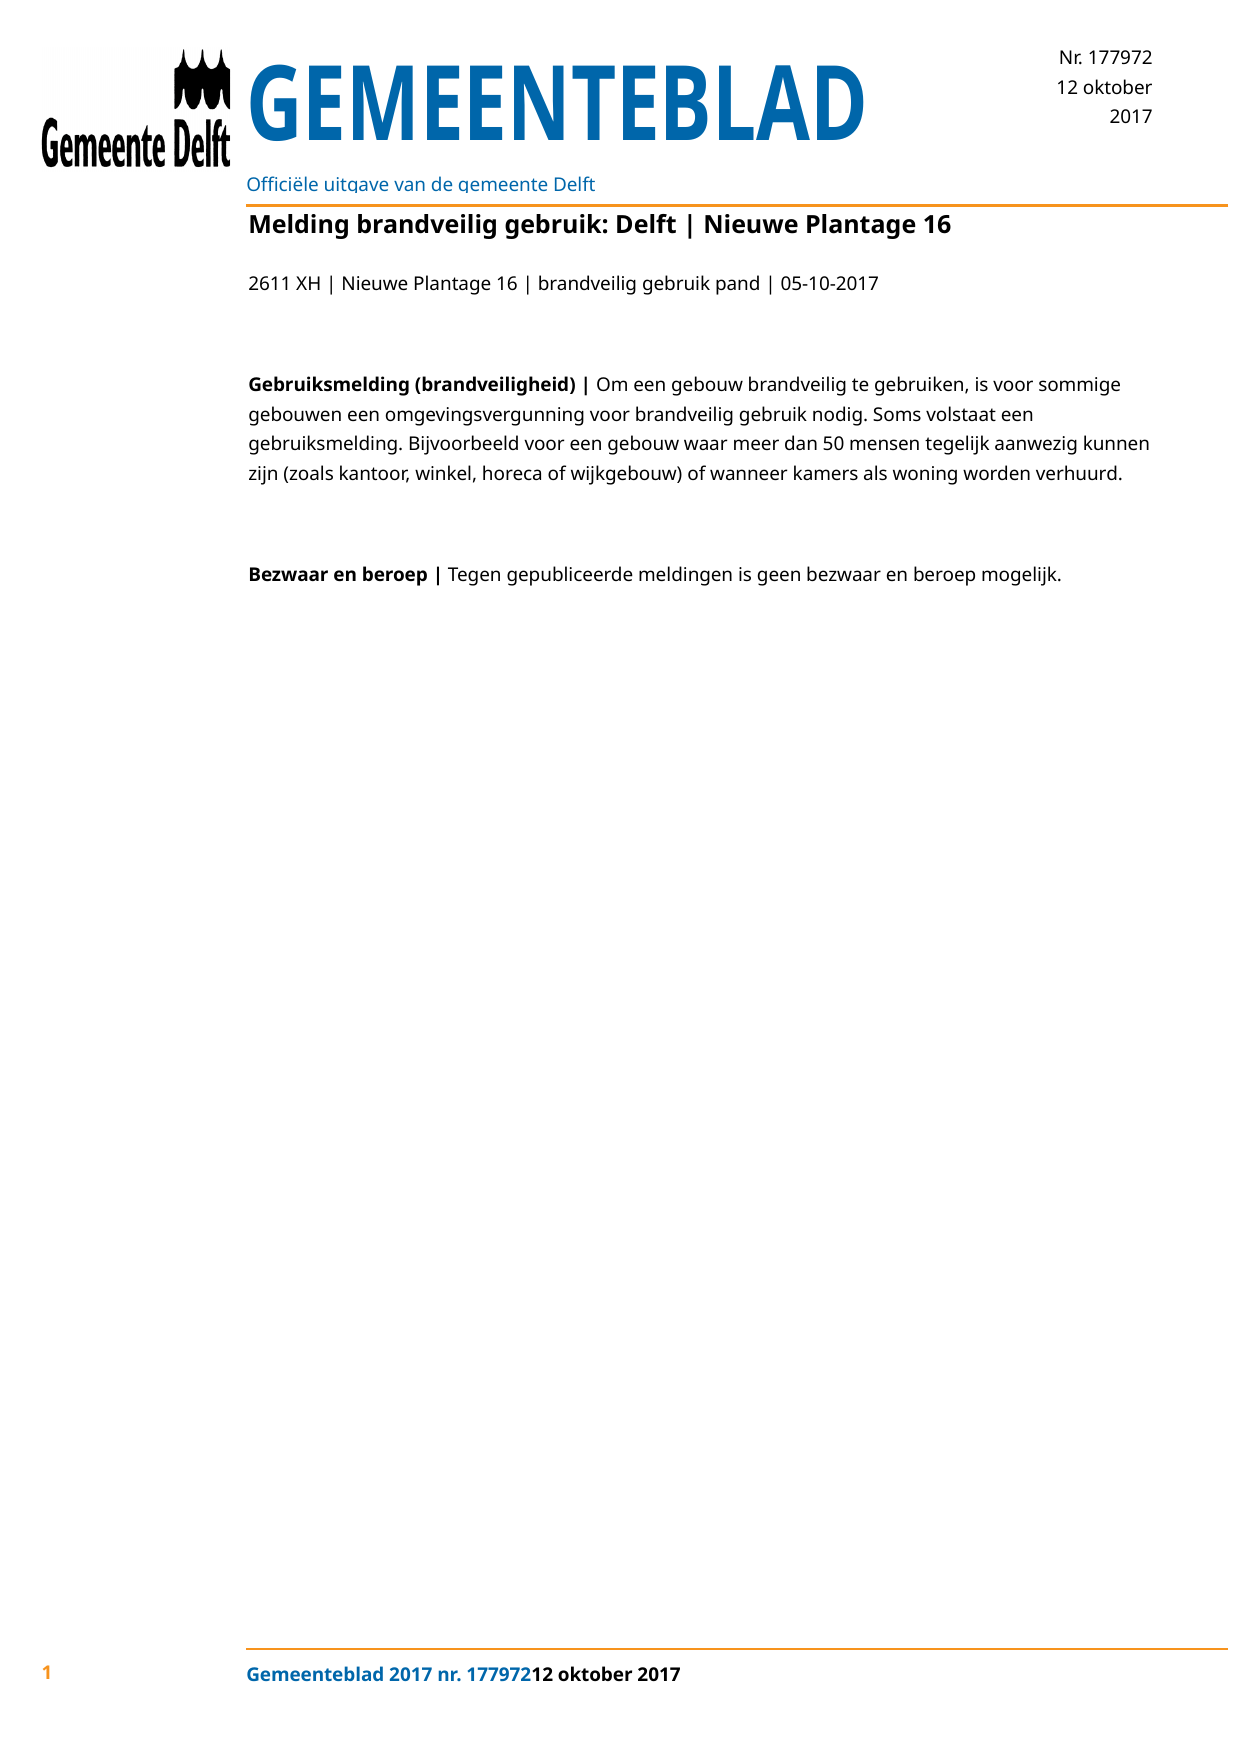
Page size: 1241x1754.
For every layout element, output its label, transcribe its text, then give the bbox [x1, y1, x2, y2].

text Melding brandveilig gebruik: Delft | Nieuwe Plantage 16 [248, 207, 1152, 241]
text Gebruiksmelding (brandveiligheid) | Om een gebouw brandveilig te gebruiken, is voor sommige gebouwen een omgevingsvergunning voor brandveilig gebruik nodig. Soms volstaat een gebruiksmelding. Bijvoorbeeld voor een gebouw waar meer dan 50 mensen tegelijk aanwezig kunnen zijn (zoals kantoor, winkel, horeca of wijkgebouw) of wanneer kamers als woning worden verhuurd. [248, 371, 1152, 486]
picture [41, 47, 231, 172]
text Bezwaar en beroep | Tegen gepubliceerde meldingen is geen bezwaar en beroep mogelijk. [248, 561, 1152, 586]
text 2611 XH | Nieuwe Plantage 16 | brandveilig gebruik pand | 05-10-2017 [248, 270, 1152, 296]
